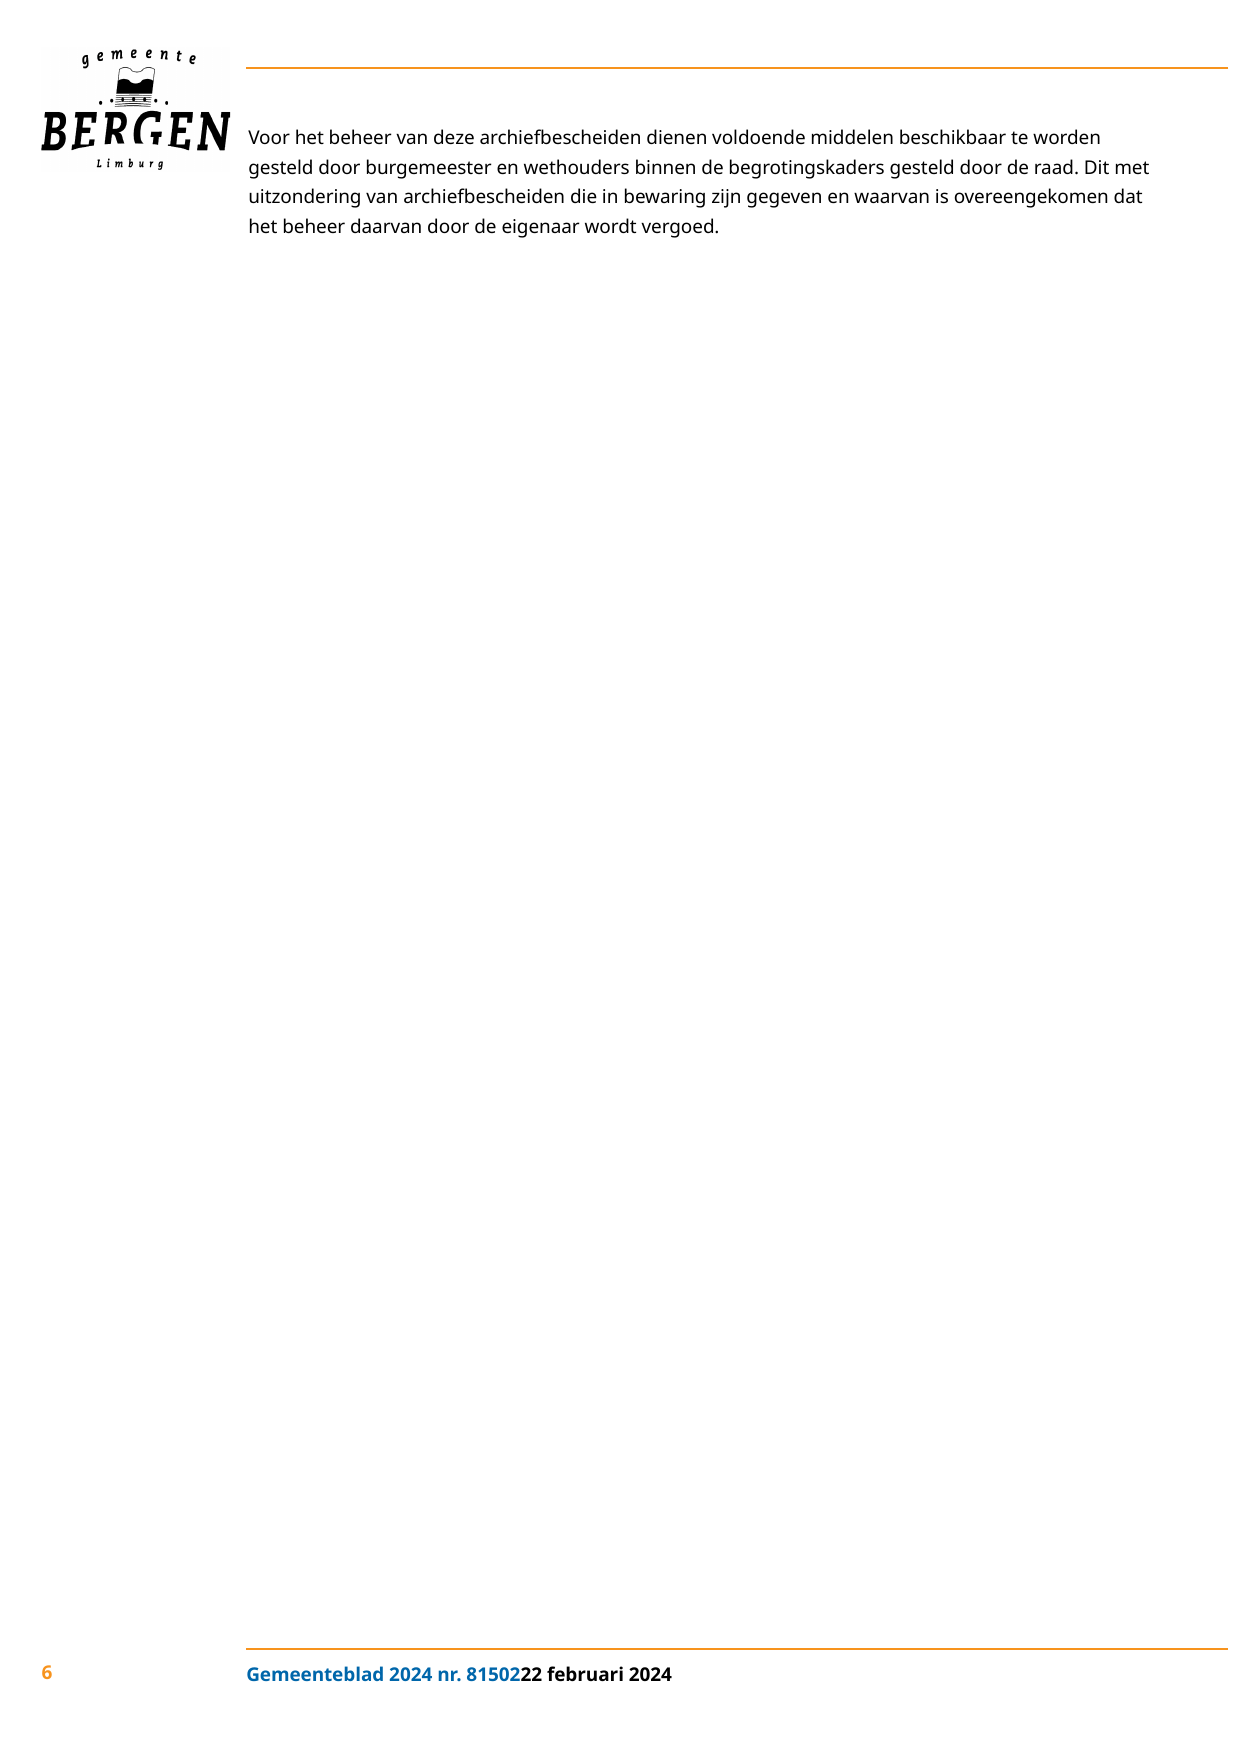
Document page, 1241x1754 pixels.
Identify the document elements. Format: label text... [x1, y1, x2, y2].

picture [41, 47, 231, 172]
text Voor het beheer van deze archiefbescheiden dienen voldoende middelen beschikbaar te worden gesteld door burgemeester en wethouders binnen de begrotingskaders gesteld door de raad. Dit met uitzondering van archiefbescheiden die in bewaring zijn gegeven en waarvan is overeengekomen dat het beheer daarvan door de eigenaar wordt vergoed. [248, 124, 1152, 239]
